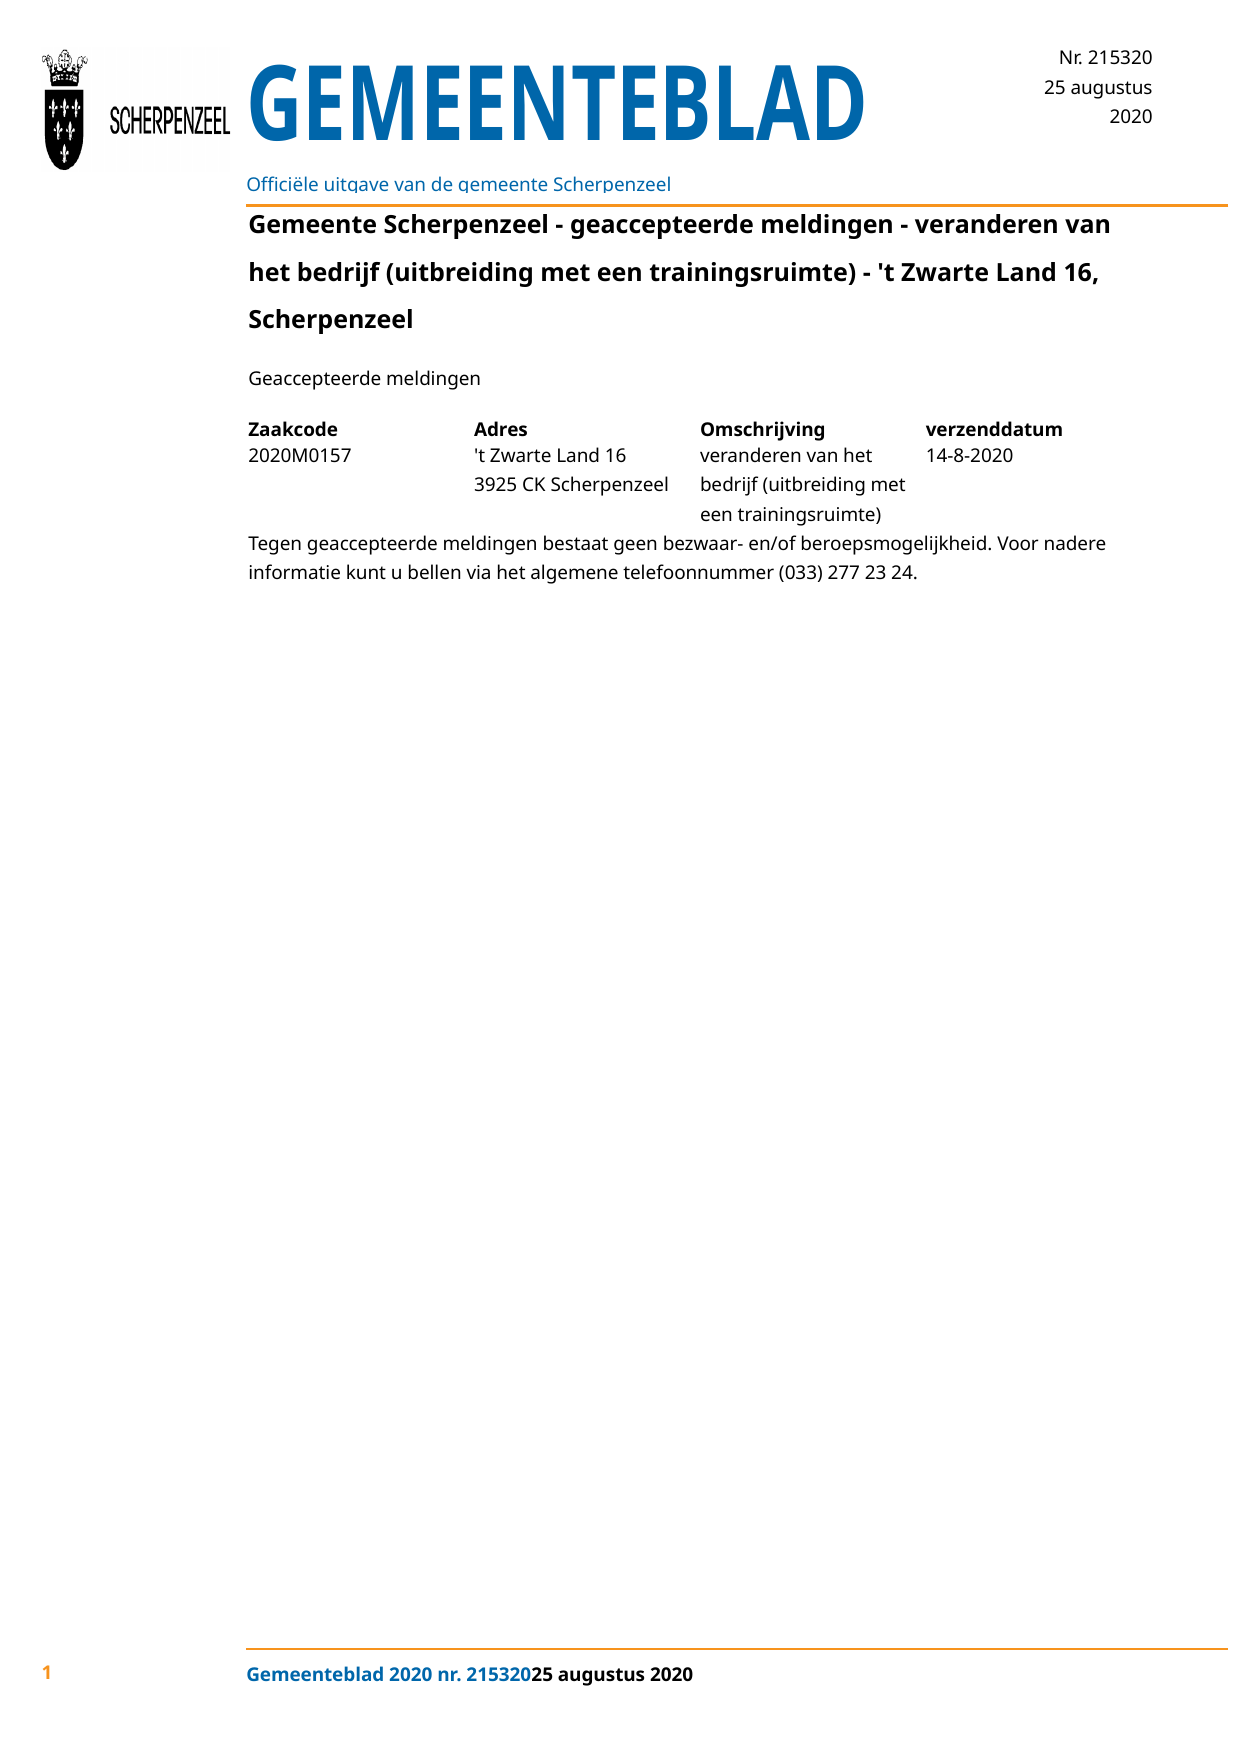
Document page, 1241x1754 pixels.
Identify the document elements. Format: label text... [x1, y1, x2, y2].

picture [41, 47, 231, 172]
table_header Adres [474, 416, 700, 442]
table_header verzenddatum [926, 416, 1152, 442]
table_cell veranderen van het bedrijf (uitbreiding met een trainingsruimte) [700, 442, 926, 527]
text Geaccepteerde meldingen [248, 366, 1152, 391]
table_header Omschrijving [700, 416, 926, 442]
table_cell 2020M0157 [248, 442, 474, 527]
text Tegen geaccepteerde meldingen bestaat geen bezwaar- en/of beroepsmogelijkheid. Voor nadere informatie kunt u bellen via het algemene telefoonnummer (033) 277 23 24. [248, 530, 1152, 585]
text Gemeente Scherpenzeel - geaccepteerde meldingen - veranderen van het bedrijf (uitbreiding met een trainingsruimte) - 't Zwarte Land 16, Scherpenzeel [248, 207, 1152, 336]
table_cell 't Zwarte Land 16 3925 CK Scherpenzeel [474, 442, 700, 527]
table_header Zaakcode [248, 416, 474, 442]
table_cell 14-8-2020 [926, 442, 1152, 527]
